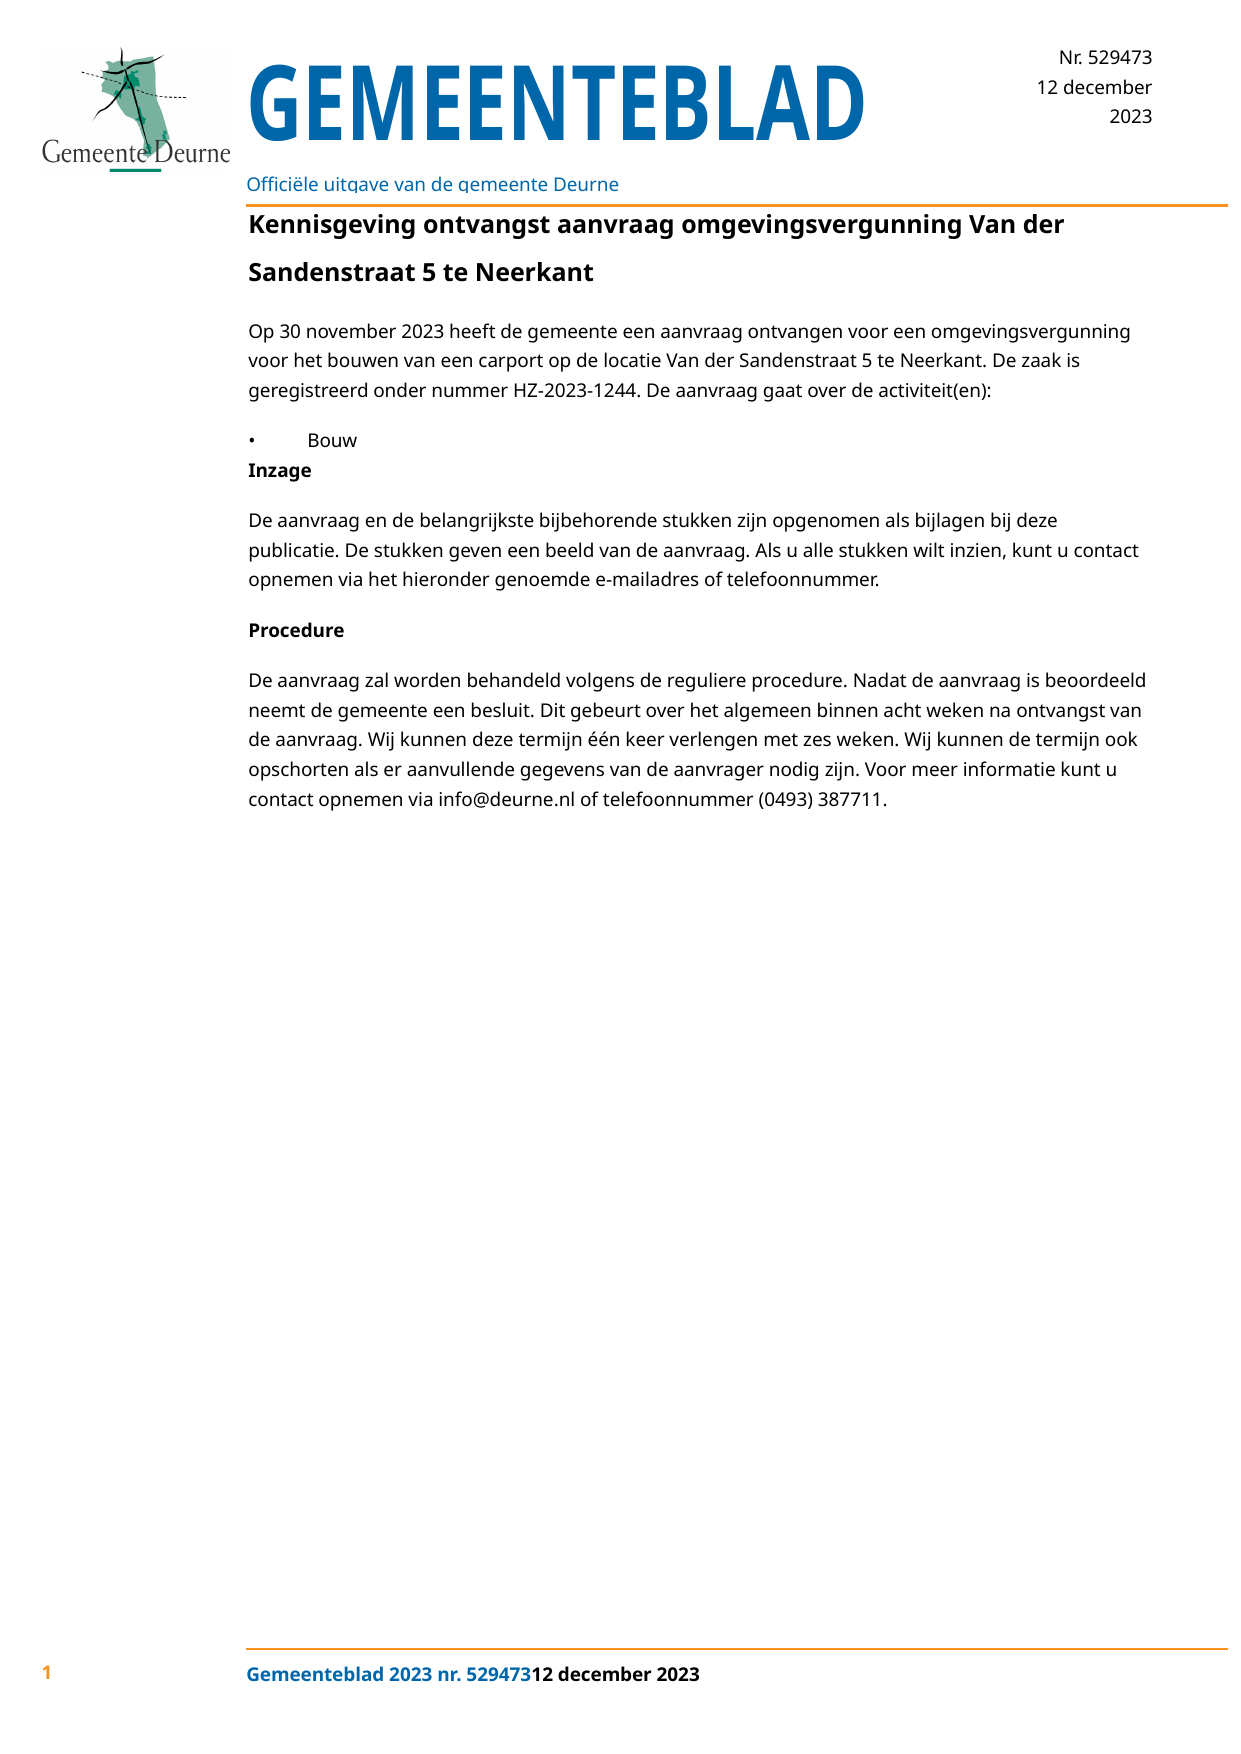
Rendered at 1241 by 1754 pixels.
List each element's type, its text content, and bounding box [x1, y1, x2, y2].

text De aanvraag en de belangrijkste bijbehorende stukken zijn opgenomen als bijlagen bij deze publicatie. De stukken geven een beeld van de aanvraag. Als u alle stukken wilt inzien, kunt u contact opnemen via het hieronder genoemde e-mailadres of telefoonnummer. [248, 507, 1152, 592]
text Procedure [248, 617, 1152, 643]
text Inzage [248, 457, 1152, 483]
text Kennisgeving ontvangst aanvraag omgevingsvergunning Van der Sandenstraat 5 te Neerkant [248, 207, 1152, 288]
text De aanvraag zal worden behandeld volgens de reguliere procedure. Nadat de aanvraag is beoordeeld neemt de gemeente een besluit. Dit gebeurt over het algemeen binnen acht weken na ontvangst van de aanvraag. Wij kunnen deze termijn één keer verlengen met zes weken. Wij kunnen de termijn ook opschorten als er aanvullende gegevens van de aanvrager nodig zijn. Voor meer informatie kunt u contact opnemen via info@deurne.nl of telefoonnummer (0493) 387711. [248, 667, 1152, 812]
text Op 30 november 2023 heeft de gemeente een aanvraag ontvangen voor een omgevingsvergunning voor het bouwen van een carport op de locatie Van der Sandenstraat 5 te Neerkant. De zaak is geregistreerd onder nummer HZ-2023-1244. De aanvraag gaat over de activiteit(en): [248, 318, 1152, 403]
picture [41, 47, 231, 172]
list Bouw [248, 427, 1152, 453]
